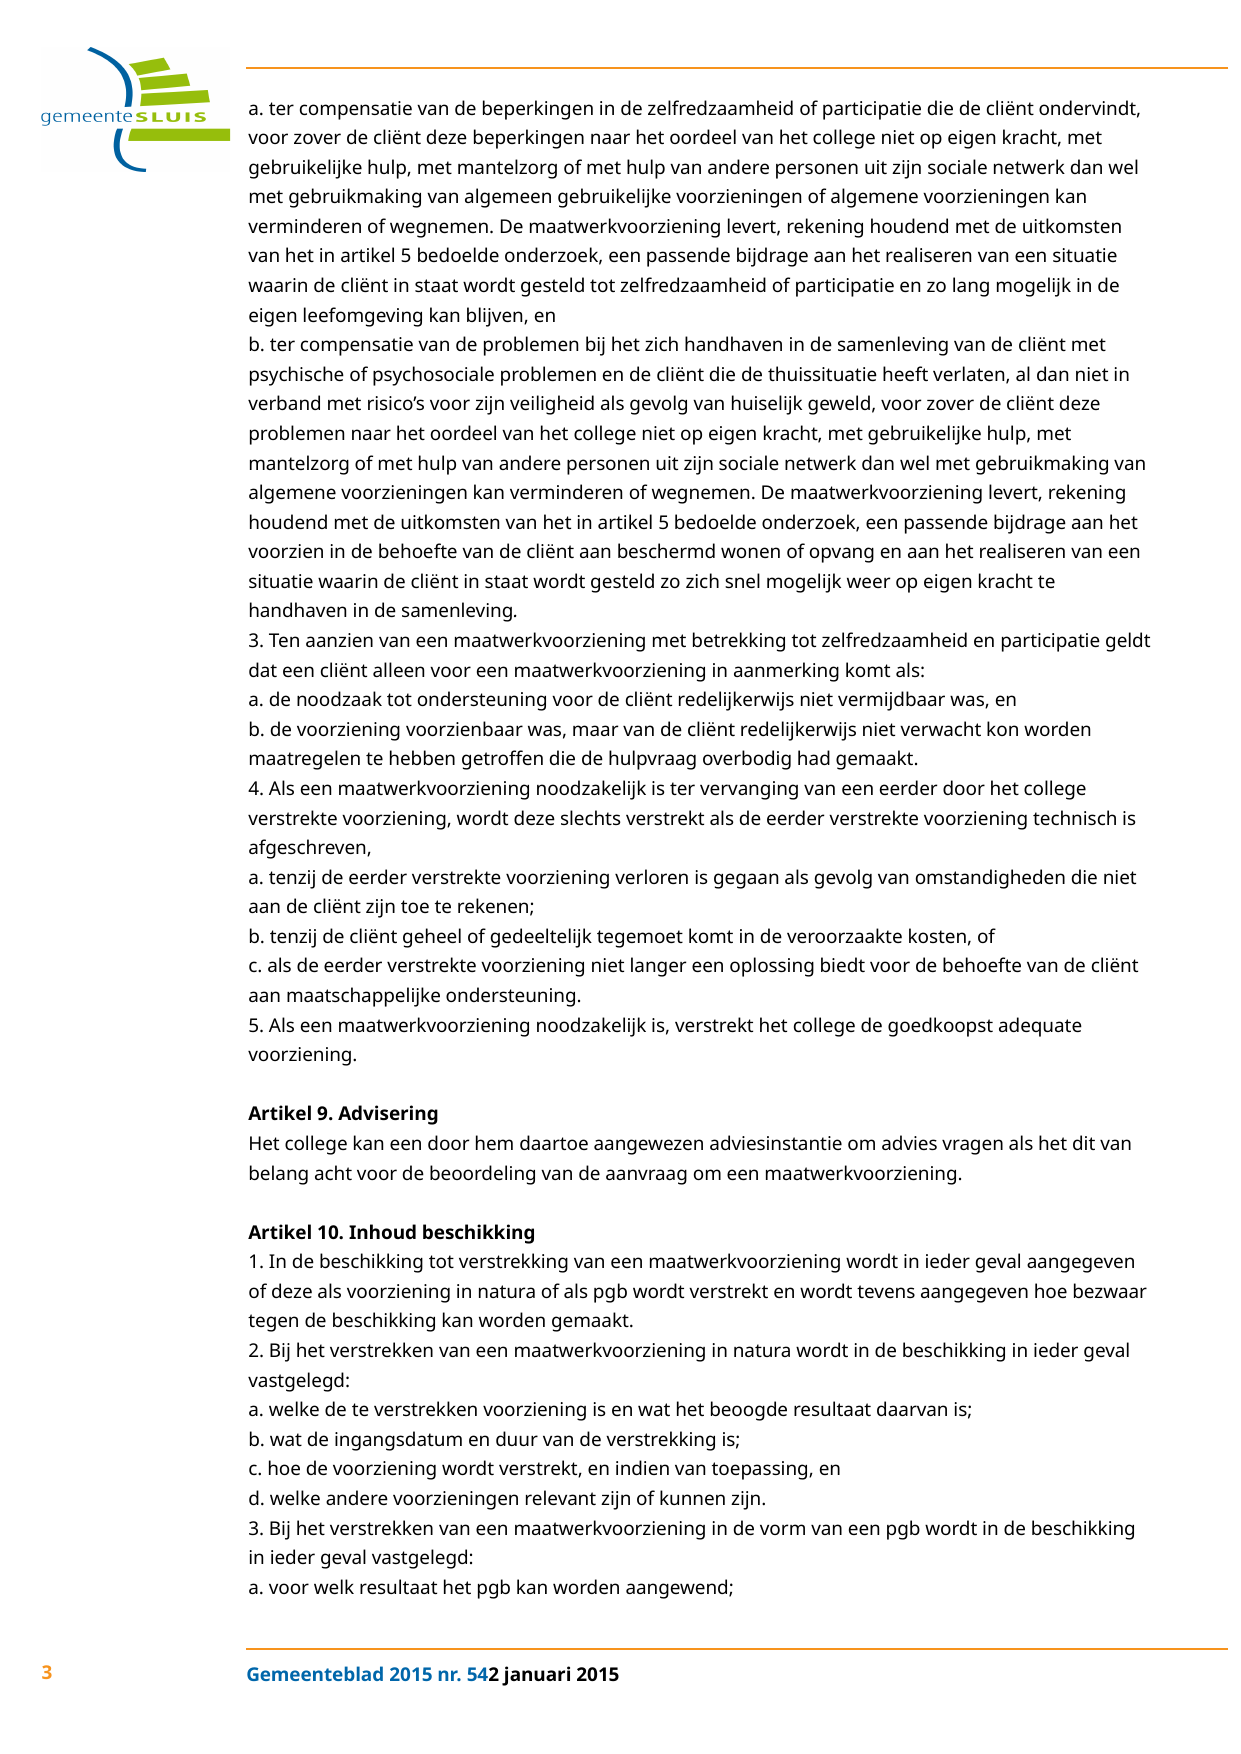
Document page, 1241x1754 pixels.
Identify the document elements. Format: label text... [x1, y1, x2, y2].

text a. ter compensatie van de beperkingen in de zelfredzaamheid of participatie die de cliënt ondervindt, voor zover de cliënt deze beperkingen naar het oordeel van het college niet op eigen kracht, met gebruikelijke hulp, met mantelzorg of met hulp van andere personen uit zijn sociale netwerk dan wel met gebruikmaking van algemeen gebruikelijke voorzieningen of algemene voorzieningen kan verminderen of wegnemen. De maatwerkvoorziening levert, rekening houdend met de uitkomsten van het in artikel 5 bedoelde onderzoek, een passende bijdrage aan het realiseren van een situatie waarin de cliënt in staat wordt gesteld tot zelfredzaamheid of participatie en zo lang mogelijk in de eigen leefomgeving kan blijven, en [248, 95, 1152, 328]
text a. voor welk resultaat het pgb kan worden aangewend; [248, 1574, 1152, 1600]
picture [41, 47, 231, 172]
text 3. Bij het verstrekken van een maatwerkvoorziening in de vorm van een pgb wordt in de beschikking in ieder geval vastgelegd: [248, 1515, 1152, 1570]
text a. de noodzaak tot ondersteuning voor de cliënt redelijkerwijs niet vermijdbaar was, en [248, 686, 1152, 712]
text 4. Als een maatwerkvoorziening noodzakelijk is ter vervanging van een eerder door het college verstrekte voorziening, wordt deze slechts verstrekt als de eerder verstrekte voorziening technisch is afgeschreven, [248, 775, 1152, 860]
text Artikel 10. Inhoud beschikking [248, 1219, 1152, 1245]
text a. tenzij de eerder verstrekte voorziening verloren is gegaan als gevolg van omstandigheden die niet aan de cliënt zijn toe te rekenen; [248, 864, 1152, 919]
text Artikel 9. Advisering [248, 1101, 1152, 1126]
text b. de voorziening voorzienbaar was, maar van de cliënt redelijkerwijs niet verwacht kon worden maatregelen te hebben getroffen die de hulpvraag overbodig had gemaakt. [248, 716, 1152, 771]
text Het college kan een door hem daartoe aangewezen adviesinstantie om advies vragen als het dit van belang acht voor de beoordeling van de aanvraag om een maatwerkvoorziening. [248, 1130, 1152, 1186]
text 3. Ten aanzien van een maatwerkvoorziening met betrekking tot zelfredzaamheid en participatie geldt dat een cliënt alleen voor een maatwerkvoorziening in aanmerking komt als: [248, 627, 1152, 683]
text d. welke andere voorzieningen relevant zijn of kunnen zijn. [248, 1485, 1152, 1511]
text c. hoe de voorziening wordt verstrekt, en indien van toepassing, en [248, 1456, 1152, 1481]
text c. als de eerder verstrekte voorziening niet langer een oplossing biedt voor de behoefte van de cliënt aan maatschappelijke ondersteuning. [248, 953, 1152, 1008]
text 2. Bij het verstrekken van een maatwerkvoorziening in natura wordt in de beschikking in ieder geval vastgelegd: [248, 1337, 1152, 1393]
text 5. Als een maatwerkvoorziening noodzakelijk is, verstrekt het college de goedkoopst adequate voorziening. [248, 1012, 1152, 1067]
text b. wat de ingangsdatum en duur van de verstrekking is; [248, 1426, 1152, 1452]
text b. ter compensatie van de problemen bij het zich handhaven in de samenleving van de cliënt met psychische of psychosociale problemen en de cliënt die de thuissituatie heeft verlaten, al dan niet in verband met risico’s voor zijn veiligheid als gevolg van huiselijk geweld, voor zover de cliënt deze problemen naar het oordeel van het college niet op eigen kracht, met gebruikelijke hulp, met mantelzorg of met hulp van andere personen uit zijn sociale netwerk dan wel met gebruikmaking van algemene voorzieningen kan verminderen of wegnemen. De maatwerkvoorziening levert, rekening houdend met de uitkomsten van het in artikel 5 bedoelde onderzoek, een passende bijdrage aan het voorzien in de behoefte van de cliënt aan beschermd wonen of opvang en aan het realiseren van een situatie waarin de cliënt in staat wordt gesteld zo zich snel mogelijk weer op eigen kracht te handhaven in de samenleving. [248, 331, 1152, 623]
text b. tenzij de cliënt geheel of gedeeltelijk tegemoet komt in de veroorzaakte kosten, of [248, 923, 1152, 949]
text a. welke de te verstrekken voorziening is en wat het beoogde resultaat daarvan is; [248, 1396, 1152, 1422]
text 1. In de beschikking tot verstrekking van een maatwerkvoorziening wordt in ieder geval aangegeven of deze als voorziening in natura of als pgb wordt verstrekt en wordt tevens aangegeven hoe bezwaar tegen de beschikking kan worden gemaakt. [248, 1248, 1152, 1333]
